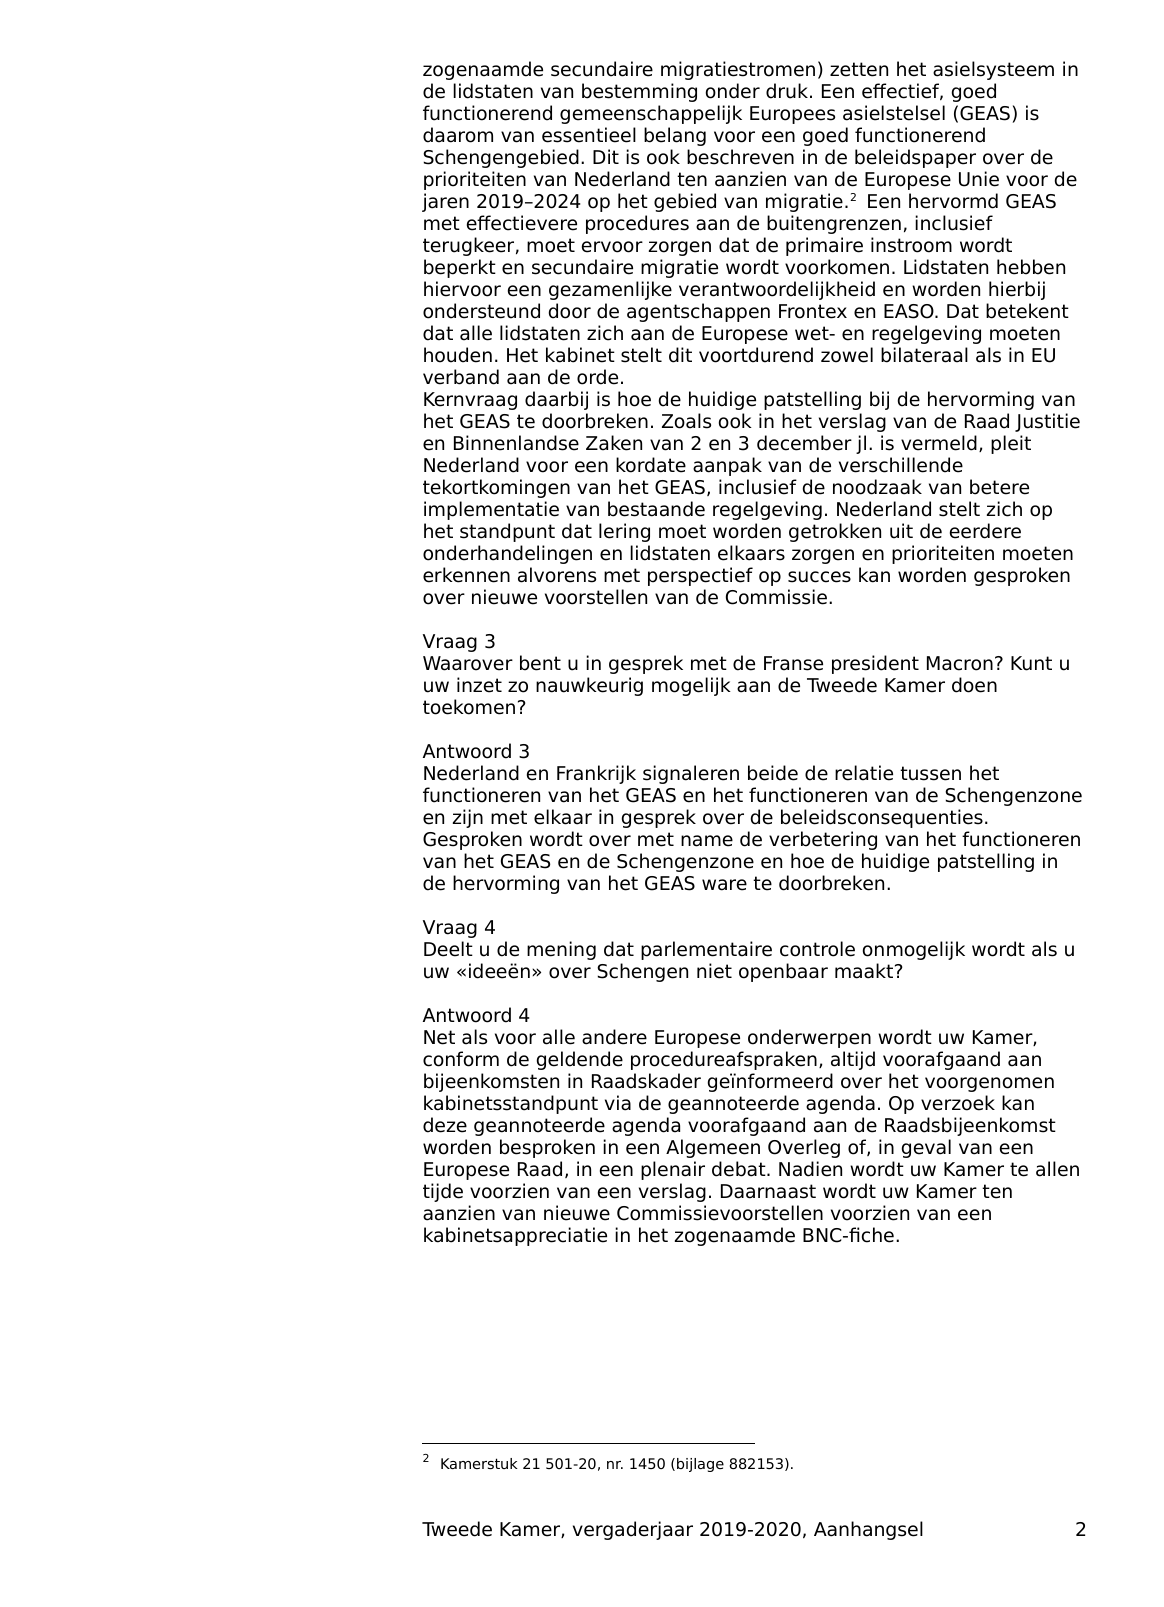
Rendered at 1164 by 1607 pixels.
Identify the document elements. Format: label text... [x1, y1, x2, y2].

text Vraag 4 [422, 917, 1087, 939]
text zogenaamde secundaire migratiestromen) zetten het asielsysteem in de lidstaten van bestemming onder druk. Een effectief, goed functionerend gemeenschappelijk Europees asielstelsel (GEAS) is daarom van essentieel belang voor een goed functionerend Schengengebied. Dit is ook beschreven in de beleidspaper over de prioriteiten van Nederland ten aanzien van de Europese Unie voor de jaren 2019–2024 op het gebied van migratie. Een hervormd GEAS met effectievere procedures aan de buitengrenzen, inclusief terugkeer, moet ervoor zorgen dat de primaire instroom wordt beperkt en secundaire migratie wordt voorkomen. Lidstaten hebben hiervoor een gezamenlijke verantwoordelijkheid en worden hierbij ondersteund door de agentschappen Frontex en EASO. Dat betekent dat alle lidstaten zich aan de Europese wet- en regelgeving moeten houden. Het kabinet stelt dit voortdurend zowel bilateraal als in EU verband aan de orde. [422, 59, 1087, 389]
text Deelt u de mening dat parlementaire controle onmogelijk wordt als u uw «ideeën» over Schengen niet openbaar maakt? [422, 939, 1087, 983]
text Nederland en Frankrijk signaleren beide de relatie tussen het functioneren van het GEAS en het functioneren van de Schengenzone en zijn met elkaar in gesprek over de beleidsconsequenties. Gesproken wordt over met name de verbetering van het functioneren van het GEAS en de Schengenzone en hoe de huidige patstelling in de hervorming van het GEAS ware te doorbreken. [422, 763, 1087, 895]
text Kernvraag daarbij is hoe de huidige patstelling bij de hervorming van het GEAS te doorbreken. Zoals ook in het verslag van de Raad Justitie en Binnenlandse Zaken van 2 en 3 december jl. is vermeld, pleit Nederland voor een kordate aanpak van de verschillende tekortkomingen van het GEAS, inclusief de noodzaak van betere implementatie van bestaande regelgeving. Nederland stelt zich op het standpunt dat lering moet worden getrokken uit de eerdere onderhandelingen en lidstaten elkaars zorgen en prioriteiten moeten erkennen alvorens met perspectief op succes kan worden gesproken over nieuwe voorstellen van de Commissie. [422, 389, 1087, 608]
text Net als voor alle andere Europese onderwerpen wordt uw Kamer, conform de geldende procedureafspraken, altijd voorafgaand aan bijeenkomsten in Raadskader geïnformeerd over het voorgenomen kabinetsstandpunt via de geannoteerde agenda. Op verzoek kan deze geannoteerde agenda voorafgaand aan de Raadsbijeenkomst worden besproken in een Algemeen Overleg of, in geval van een Europese Raad, in een plenair debat. Nadien wordt uw Kamer te allen tijde voorzien van een verslag. Daarnaast wordt uw Kamer ten aanzien van nieuwe Commissievoorstellen voorzien van een kabinetsappreciatie in het zogenaamde BNC-fiche. [422, 1027, 1087, 1247]
text Kamerstuk 21 501-20, nr. 1450 (bijlage 882153). [422, 1452, 1087, 1474]
text Antwoord 3 [422, 741, 1087, 763]
text Waarover bent u in gesprek met de Franse president Macron? Kunt u uw inzet zo nauwkeurig mogelijk aan de Tweede Kamer doen toekomen? [422, 653, 1087, 719]
text Vraag 3 [422, 631, 1087, 653]
text Antwoord 4 [422, 1005, 1087, 1027]
